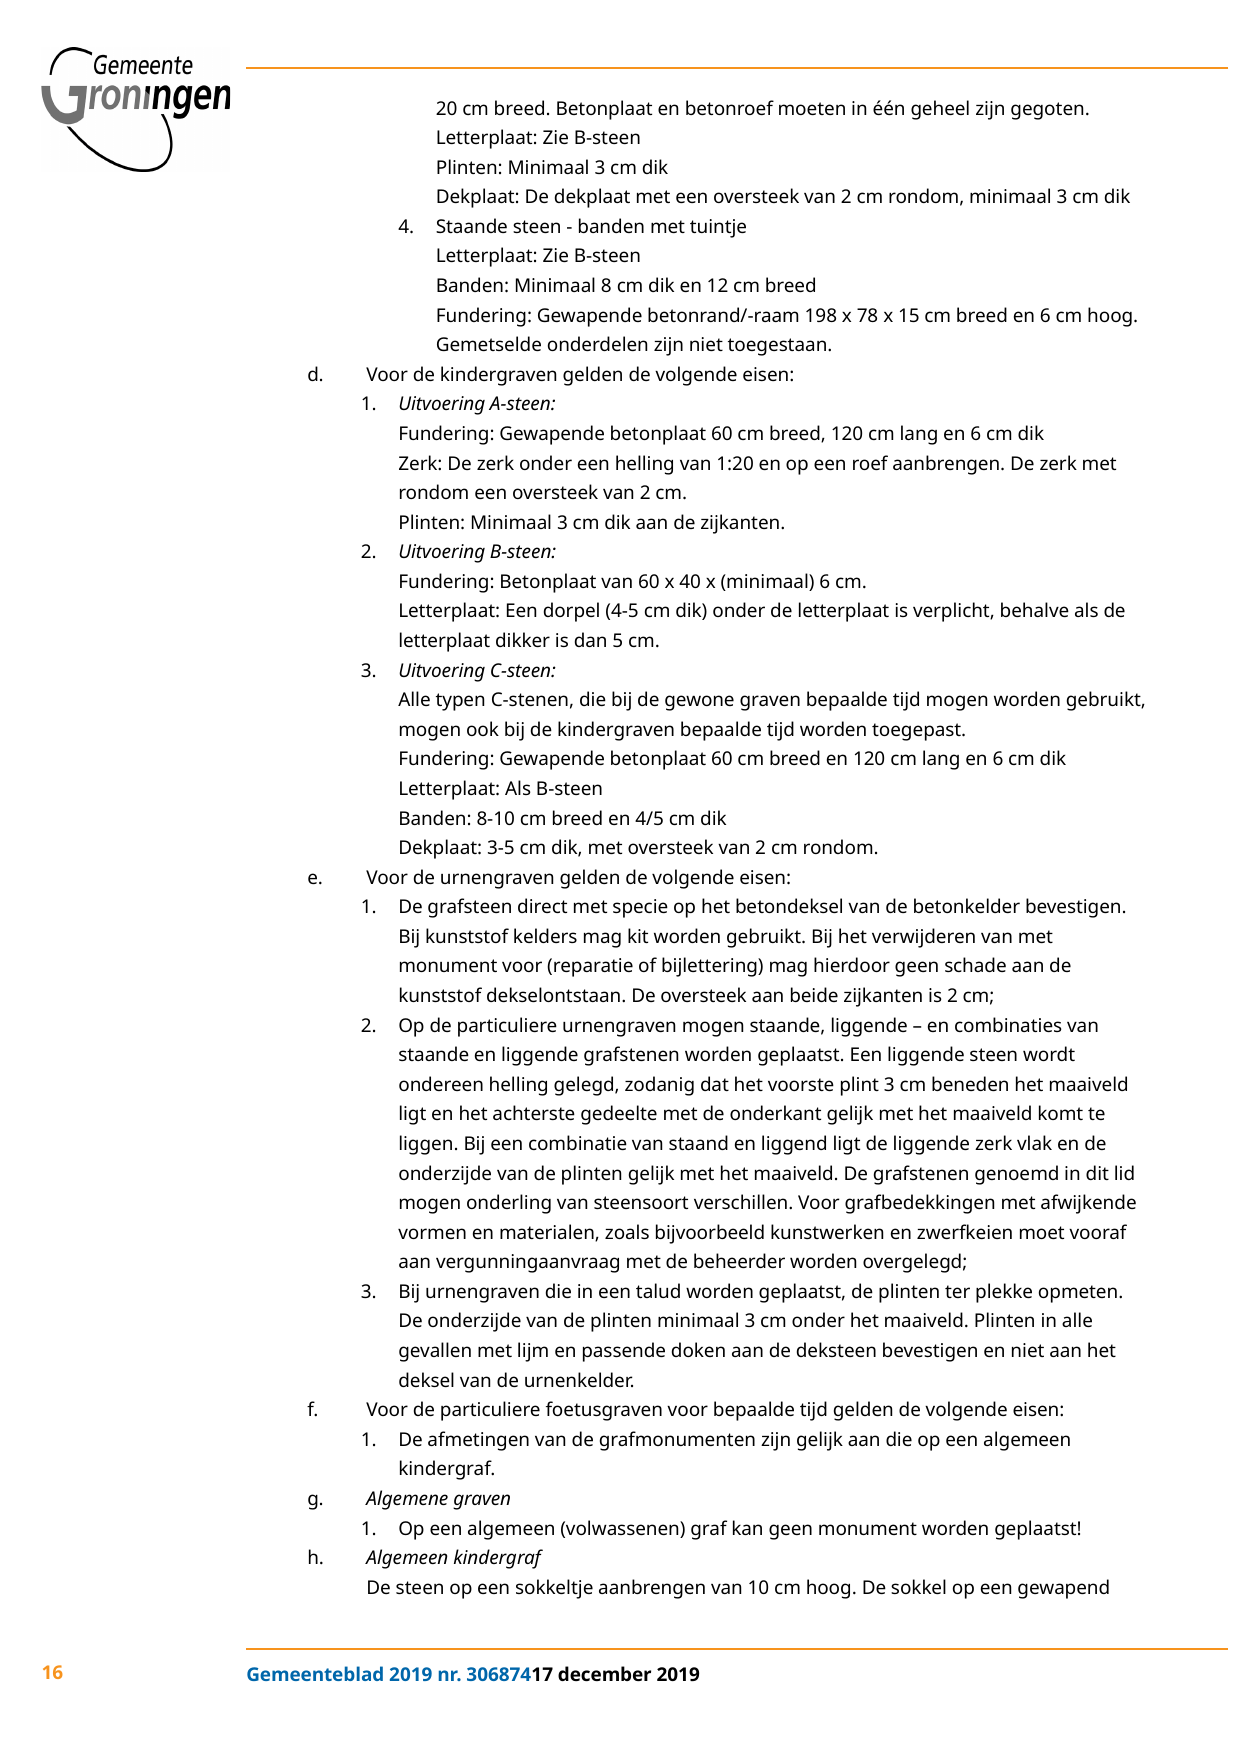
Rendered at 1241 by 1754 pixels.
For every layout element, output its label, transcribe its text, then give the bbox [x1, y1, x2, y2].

list Voor de urnengraven gelden de volgende eisen: [307, 864, 1152, 890]
list Op een algemeen (volwassenen) graf kan geen monument worden geplaatst! [361, 1515, 1152, 1541]
list De afmetingen van de grafmonumenten zijn gelijk aan die op een algemeen kindergraf. [361, 1426, 1152, 1481]
list Zerk: De zerk onder een helling van 1:20 en op een roef aanbrengen. De zerk met rondom een oversteek van 2 cm. [361, 450, 1152, 505]
picture [41, 47, 231, 172]
list Fundering: Betonplaat van 60 x 40 x (minimaal) 6 cm. [361, 568, 1152, 594]
list Uitvoering A-steen: [361, 391, 1152, 416]
list Plinten: Minimaal 3 cm dik [398, 154, 1152, 180]
list Voor de kindergraven gelden de volgende eisen: [307, 361, 1152, 387]
list Op de particuliere urnengraven mogen staande, liggende – en combinaties van staande en liggende grafstenen worden geplaatst. Een liggende steen wordt ondereen helling gelegd, zodanig dat het voorste plint 3 cm beneden het maaiveld ligt en het achterste gedeelte met de onderkant gelijk met het maaiveld komt te liggen. Bij een combinatie van staand en liggend ligt de liggende zerk vlak en de onderzijde van de plinten gelijk met het maaiveld. De grafstenen genoemd in dit lid mogen onderling van steensoort verschillen. Voor grafbedekkingen met afwijkende vormen en materialen, zoals bijvoorbeeld kunstwerken en zwerfkeien moet vooraf aan vergunningaanvraag met de beheerder worden overgelegd; [361, 1012, 1152, 1274]
list Letterplaat: Een dorpel (4-5 cm dik) onder de letterplaat is verplicht, behalve als de letterplaat dikker is dan 5 cm. [361, 598, 1152, 653]
list De steen op een sokkeltje aanbrengen van 10 cm hoog. De sokkel op een gewapend [307, 1574, 1152, 1600]
list Fundering: Gewapende betonplaat 60 cm breed en 120 cm lang en 6 cm dik [361, 746, 1152, 771]
list Dekplaat: De dekplaat met een oversteek van 2 cm rondom, minimaal 3 cm dik [398, 183, 1152, 209]
list De grafsteen direct met specie op het betondeksel van de betonkelder bevestigen. Bij kunststof kelders mag kit worden gebruikt. Bij het verwijderen van met monument voor (reparatie of bijlettering) mag hierdoor geen schade aan de kunststof dekselontstaan. De oversteek aan beide zijkanten is 2 cm; [361, 893, 1152, 1008]
list Letterplaat: Zie B-steen [398, 243, 1152, 268]
list Alle typen C-stenen, die bij de gewone graven bepaalde tijd mogen worden gebruikt, mogen ook bij de kindergraven bepaalde tijd worden toegepast. [361, 686, 1152, 742]
list Fundering: Gewapende betonrand/-raam 198 x 78 x 15 cm breed en 6 cm hoog. Gemetselde onderdelen zijn niet toegestaan. [398, 302, 1152, 357]
list Voor de particuliere foetusgraven voor bepaalde tijd gelden de volgende eisen: [307, 1396, 1152, 1422]
list Algemene graven [307, 1485, 1152, 1511]
list Algemeen kindergraf [307, 1544, 1152, 1570]
list Staande steen - banden met tuintje [398, 213, 1152, 239]
list Bij urnengraven die in een talud worden geplaatst, de plinten ter plekke opmeten. De onderzijde van de plinten minimaal 3 cm onder het maaiveld. Plinten in alle gevallen met lijm en passende doken aan de deksteen bevestigen en niet aan het deksel van de urnenkelder. [361, 1278, 1152, 1393]
list Dekplaat: 3-5 cm dik, met oversteek van 2 cm rondom. [361, 834, 1152, 860]
list Uitvoering C-steen: [361, 657, 1152, 683]
list Banden: Minimaal 8 cm dik en 12 cm breed [398, 272, 1152, 298]
list Plinten: Minimaal 3 cm dik aan de zijkanten. [361, 509, 1152, 535]
list Banden: 8-10 cm breed en 4/5 cm dik [361, 805, 1152, 831]
list 20 cm breed. Betonplaat en betonroef moeten in één geheel zijn gegoten. [398, 95, 1152, 121]
list Letterplaat: Als B-steen [361, 775, 1152, 801]
list Letterplaat: Zie B-steen [398, 124, 1152, 150]
list Uitvoering B-steen: [361, 538, 1152, 564]
list Fundering: Gewapende betonplaat 60 cm breed, 120 cm lang en 6 cm dik [361, 420, 1152, 446]
